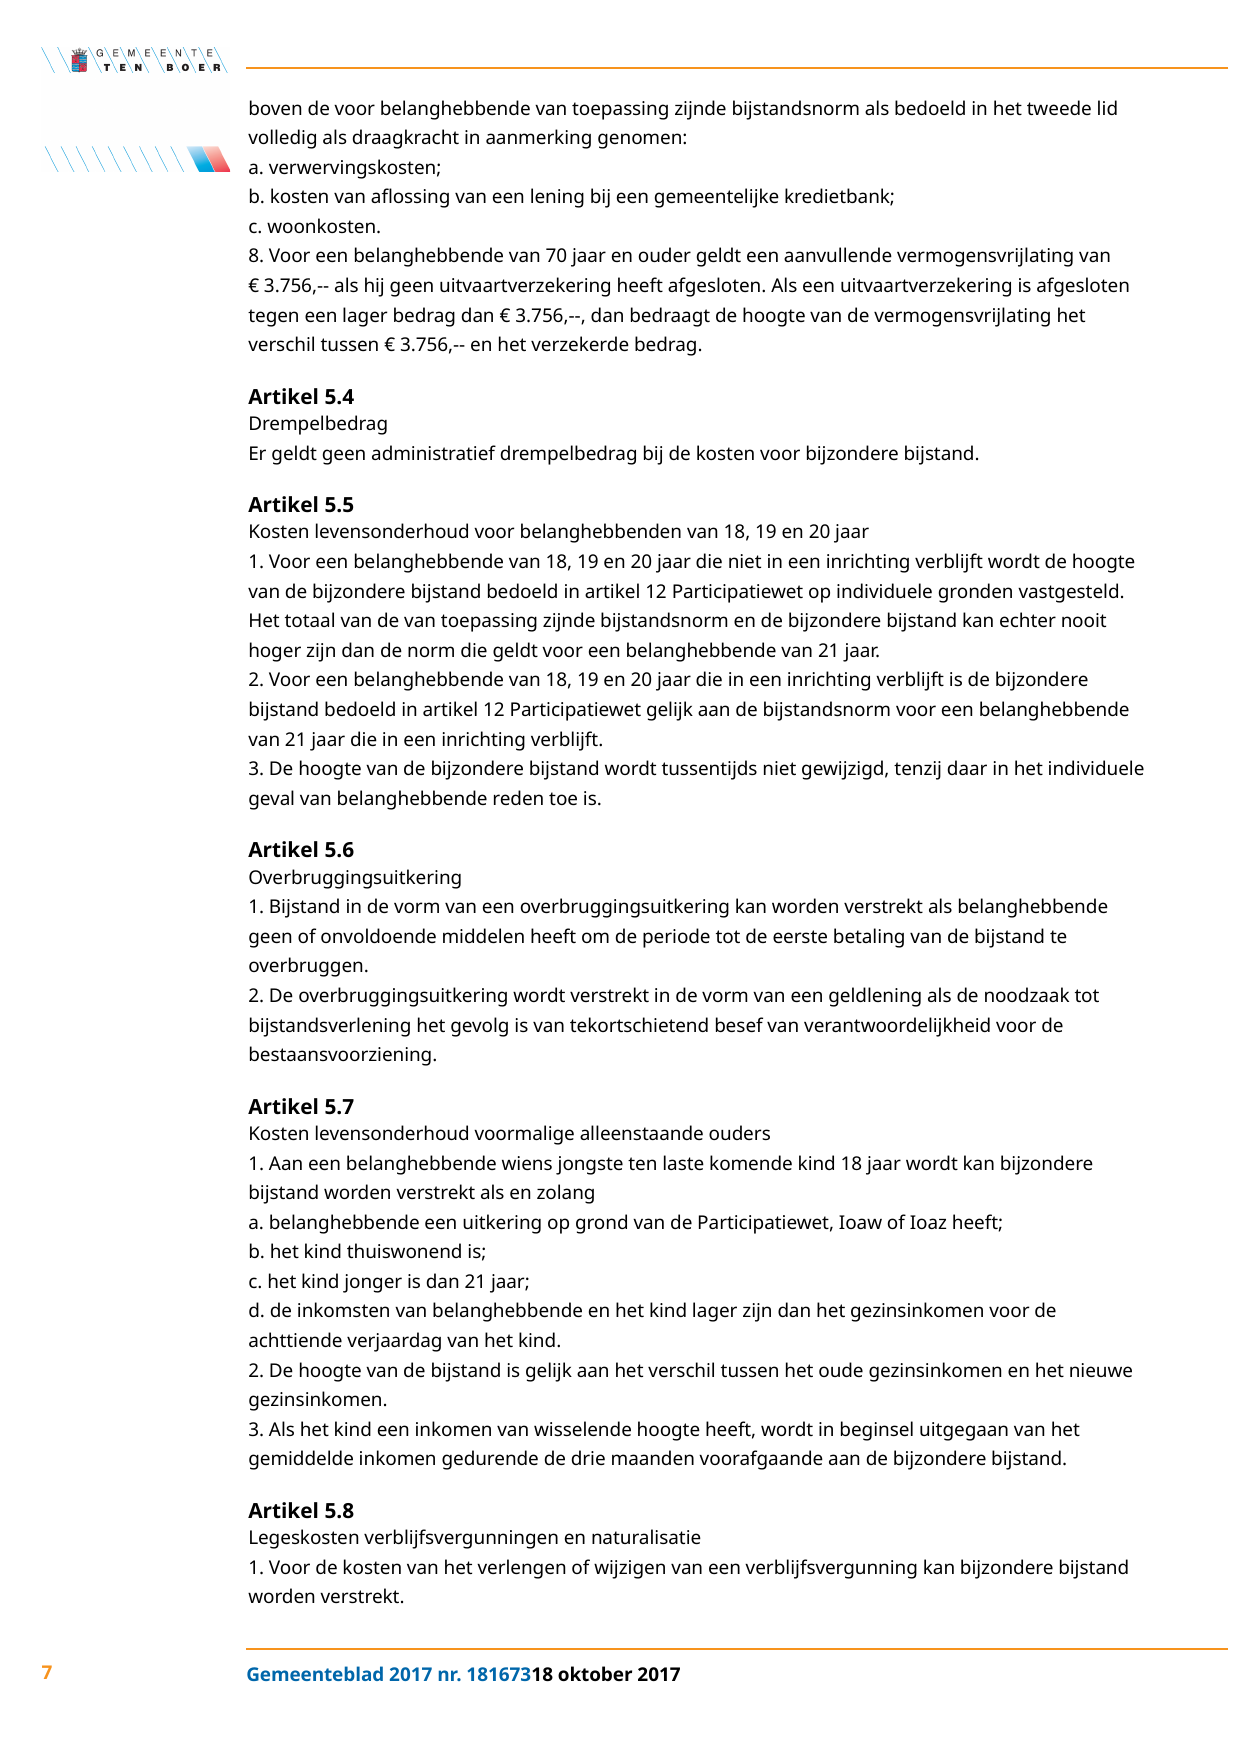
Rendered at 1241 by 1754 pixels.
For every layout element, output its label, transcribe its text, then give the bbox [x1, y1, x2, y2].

text 3. De hoogte van de bijzondere bijstand wordt tussentijds niet gewijzigd, tenzij daar in het individuele geval van belanghebbende reden toe is. [248, 755, 1152, 811]
picture [41, 47, 231, 172]
text 1. Aan een belanghebbende wiens jongste ten laste komende kind 18 jaar wordt kan bijzondere bijstand worden verstrekt als en zolang [248, 1150, 1152, 1205]
text a. verwervingskosten; [248, 154, 1152, 180]
text Artikel 5.4 [248, 382, 1152, 410]
text Overbruggingsuitkering [248, 864, 1152, 889]
text 2. De overbruggingsuitkering wordt verstrekt in de vorm van een geldlening als de noodzaak tot bijstandsverlening het gevolg is van tekortschietend besef van verantwoordelijkheid voor de bestaansvoorziening. [248, 982, 1152, 1067]
text Artikel 5.6 [248, 835, 1152, 864]
text boven de voor belanghebbende van toepassing zijnde bijstandsnorm als bedoeld in het tweede lid volledig als draagkracht in aanmerking genomen: [248, 95, 1152, 150]
text Kosten levensonderhoud voor belanghebbenden van 18, 19 en 20 jaar [248, 519, 1152, 544]
text 1. Voor een belanghebbende van 18, 19 en 20 jaar die niet in een inrichting verblijft wordt de hoogte van de bijzondere bijstand bedoeld in artikel 12 Participatiewet op individuele gronden vastgesteld. Het totaal van de van toepassing zijnde bijstandsnorm en de bijzondere bijstand kan echter nooit hoger zijn dan de norm die geldt voor een belanghebbende van 21 jaar. [248, 548, 1152, 663]
text 1. Bijstand in de vorm van een overbruggingsuitkering kan worden verstrekt als belanghebbende geen of onvoldoende middelen heeft om de periode tot de eerste betaling van de bijstand te overbruggen. [248, 893, 1152, 978]
text Artikel 5.5 [248, 490, 1152, 519]
text 3. Als het kind een inkomen van wisselende hoogte heeft, wordt in beginsel uitgegaan van het gemiddelde inkomen gedurende de drie maanden voorafgaande aan de bijzondere bijstand. [248, 1416, 1152, 1471]
text c. het kind jonger is dan 21 jaar; [248, 1268, 1152, 1294]
text Er geldt geen administratief drempelbedrag bij de kosten voor bijzondere bijstand. [248, 440, 1152, 466]
text d. de inkomsten van belanghebbende en het kind lager zijn dan het gezinsinkomen voor de achttiende verjaardag van het kind. [248, 1298, 1152, 1353]
text b. het kind thuiswonend is; [248, 1238, 1152, 1264]
text Kosten levensonderhoud voormalige alleenstaande ouders [248, 1120, 1152, 1146]
text Artikel 5.7 [248, 1092, 1152, 1120]
text a. belanghebbende een uitkering op grond van de Participatiewet, Ioaw of Ioaz heeft; [248, 1209, 1152, 1235]
text 2. De hoogte van de bijstand is gelijk aan het verschil tussen het oude gezinsinkomen en het nieuwe gezinsinkomen. [248, 1357, 1152, 1412]
text 1. Voor de kosten van het verlengen of wijzigen van een verblijfsvergunning kan bijzondere bijstand worden verstrekt. [248, 1554, 1152, 1609]
text b. kosten van aflossing van een lening bij een gemeentelijke kredietbank; [248, 183, 1152, 209]
text Legeskosten verblijfsvergunningen en naturalisatie [248, 1524, 1152, 1550]
text c. woonkosten. [248, 213, 1152, 239]
text Drempelbedrag [248, 410, 1152, 436]
text 2. Voor een belanghebbende van 18, 19 en 20 jaar die in een inrichting verblijft is de bijzondere bijstand bedoeld in artikel 12 Participatiewet gelijk aan de bijstandsnorm voor een belanghebbende van 21 jaar die in een inrichting verblijft. [248, 667, 1152, 752]
text Artikel 5.8 [248, 1496, 1152, 1524]
text 8. Voor een belanghebbende van 70 jaar en ouder geldt een aanvullende vermogensvrijlating van € 3.756,-- als hij geen uitvaartverzekering heeft afgesloten. Als een uitvaartverzekering is afgesloten tegen een lager bedrag dan € 3.756,--, dan bedraagt de hoogte van de vermogensvrijlating het verschil tussen € 3.756,-- en het verzekerde bedrag. [248, 243, 1152, 357]
